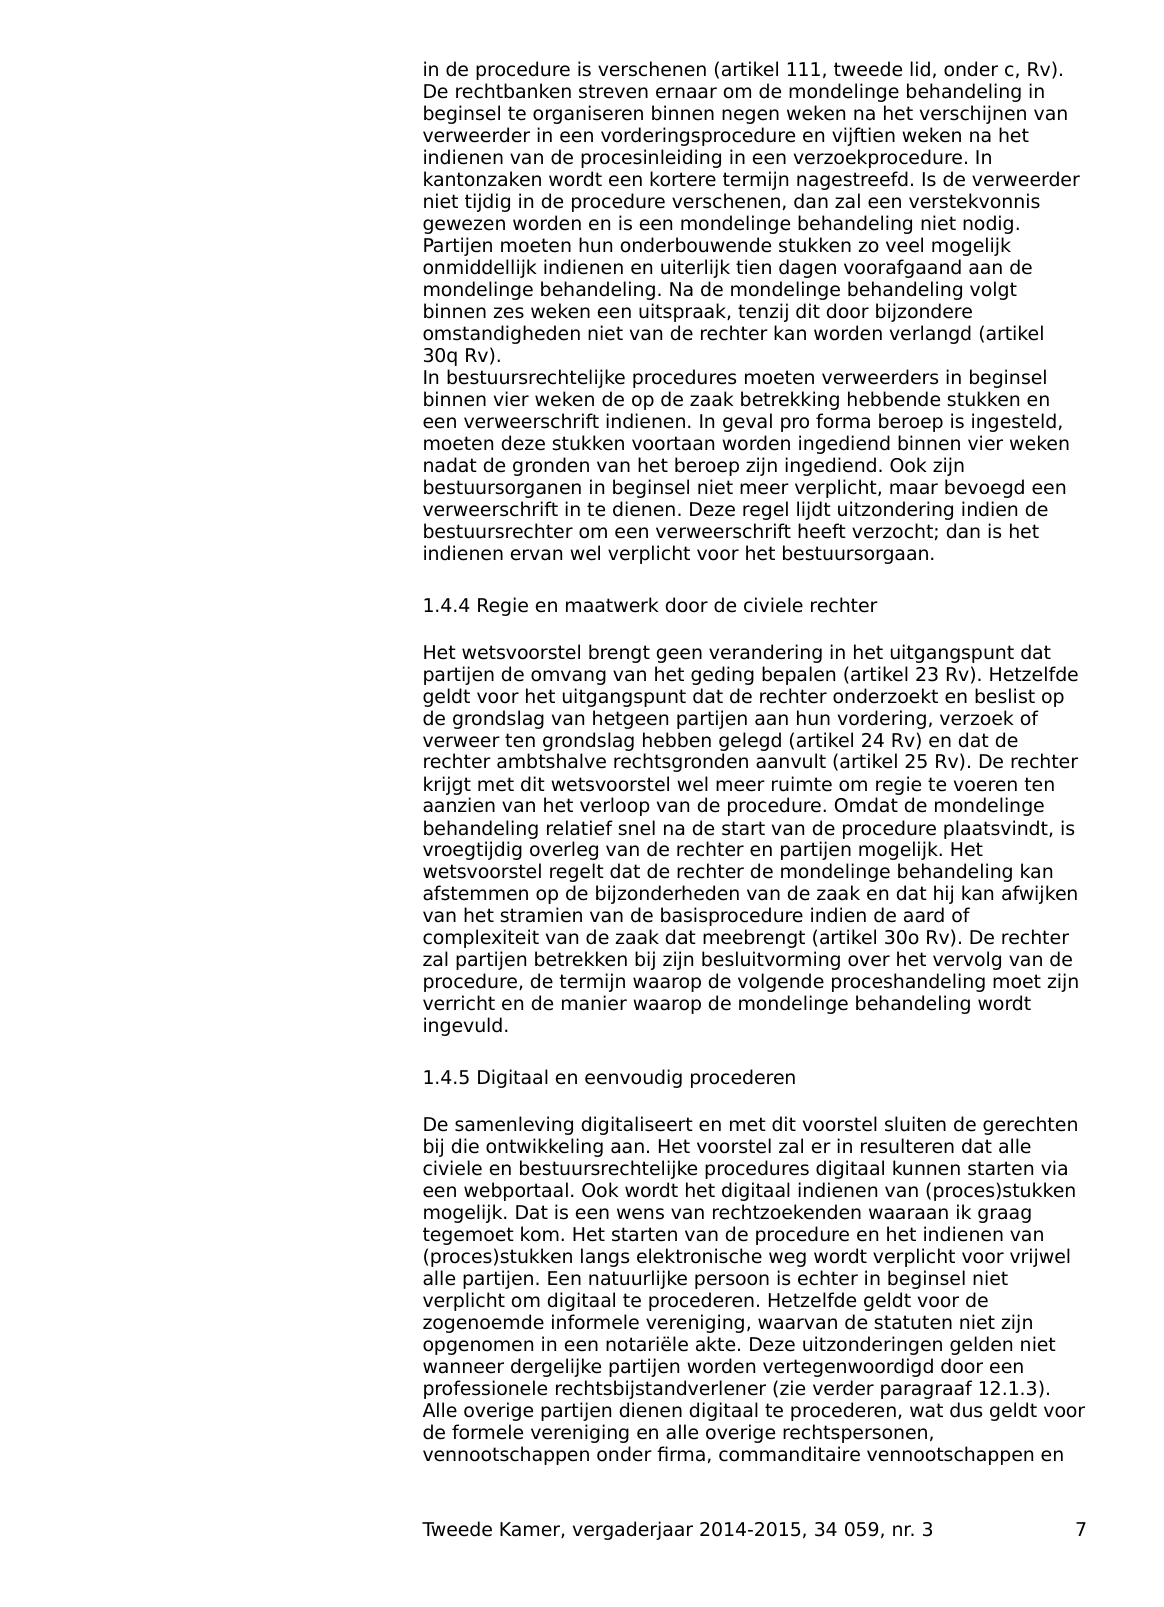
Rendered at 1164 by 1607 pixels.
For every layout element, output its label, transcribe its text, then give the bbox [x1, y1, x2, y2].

subtitle 1.4.4 Regie en maatwerk door de civiele rechter [422, 594, 1087, 617]
text in de procedure is verschenen (artikel 111, tweede lid, onder c, Rv). De rechtbanken streven ernaar om de mondelinge behandeling in beginsel te organiseren binnen negen weken na het verschijnen van verweerder in een vorderingsprocedure en vijftien weken na het indienen van de procesinleiding in een verzoekprocedure. In kantonzaken wordt een kortere termijn nagestreefd. Is de verweerder niet tijdig in de procedure verschenen, dan zal een verstekvonnis gewezen worden en is een mondelinge behandeling niet nodig. Partijen moeten hun onderbouwende stukken zo veel mogelijk onmiddellijk indienen en uiterlijk tien dagen voorafgaand aan de mondelinge behandeling. Na de mondelinge behandeling volgt binnen zes weken een uitspraak, tenzij dit door bijzondere omstandigheden niet van de rechter kan worden verlangd (artikel 30q Rv). [422, 59, 1087, 367]
text In bestuursrechtelijke procedures moeten verweerders in beginsel binnen vier weken de op de zaak betrekking hebbende stukken en een verweerschrift indienen. In geval pro forma beroep is ingesteld, moeten deze stukken voortaan worden ingediend binnen vier weken nadat de gronden van het beroep zijn ingediend. Ook zijn bestuursorganen in beginsel niet meer verplicht, maar bevoegd een verweerschrift in te dienen. Deze regel lijdt uitzondering indien de bestuursrechter om een verweerschrift heeft verzocht; dan is het indienen ervan wel verplicht voor het bestuursorgaan. [422, 367, 1087, 564]
text Het wetsvoorstel brengt geen verandering in het uitgangspunt dat partijen de omvang van het geding bepalen (artikel 23 Rv). Hetzelfde geldt voor het uitgangspunt dat de rechter onderzoekt en beslist op de grondslag van hetgeen partijen aan hun vordering, verzoek of verweer ten grondslag hebben gelegd (artikel 24 Rv) en dat de rechter ambtshalve rechtsgronden aanvult (artikel 25 Rv). De rechter krijgt met dit wetsvoorstel wel meer ruimte om regie te voeren ten aanzien van het verloop van de procedure. Omdat de mondelinge behandeling relatief snel na de start van de procedure plaatsvindt, is vroegtijdig overleg van de rechter en partijen mogelijk. Het wetsvoorstel regelt dat de rechter de mondelinge behandeling kan afstemmen op de bijzonderheden van de zaak en dat hij kan afwijken van het stramien van de basisprocedure indien de aard of complexiteit van de zaak dat meebrengt (artikel 30o Rv). De rechter zal partijen betrekken bij zijn besluitvorming over het vervolg van de procedure, de termijn waarop de volgende proceshandeling moet zijn verricht en de manier waarop de mondelinge behandeling wordt ingevuld. [422, 642, 1087, 1037]
subtitle 1.4.5 Digitaal en eenvoudig procederen [422, 1067, 1087, 1089]
text De samenleving digitaliseert en met dit voorstel sluiten de gerechten bij die ontwikkeling aan. Het voorstel zal er in resulteren dat alle civiele en bestuursrechtelijke procedures digitaal kunnen starten via een webportaal. Ook wordt het digitaal indienen van (proces)stukken mogelijk. Dat is een wens van rechtzoekenden waaraan ik graag tegemoet kom. Het starten van de procedure en het indienen van (proces)stukken langs elektronische weg wordt verplicht voor vrijwel alle partijen. Een natuurlijke persoon is echter in beginsel niet verplicht om digitaal te procederen. Hetzelfde geldt voor de zogenoemde informele vereniging, waarvan de statuten niet zijn opgenomen in een notariële akte. Deze uitzonderingen gelden niet wanneer dergelijke partijen worden vertegenwoordigd door een professionele rechtsbijstandverlener (zie verder paragraaf 12.1.3). Alle overige partijen dienen digitaal te procederen, wat dus geldt voor de formele vereniging en alle overige rechtspersonen, vennootschappen onder firma, commanditaire vennootschappen en [422, 1114, 1087, 1466]
